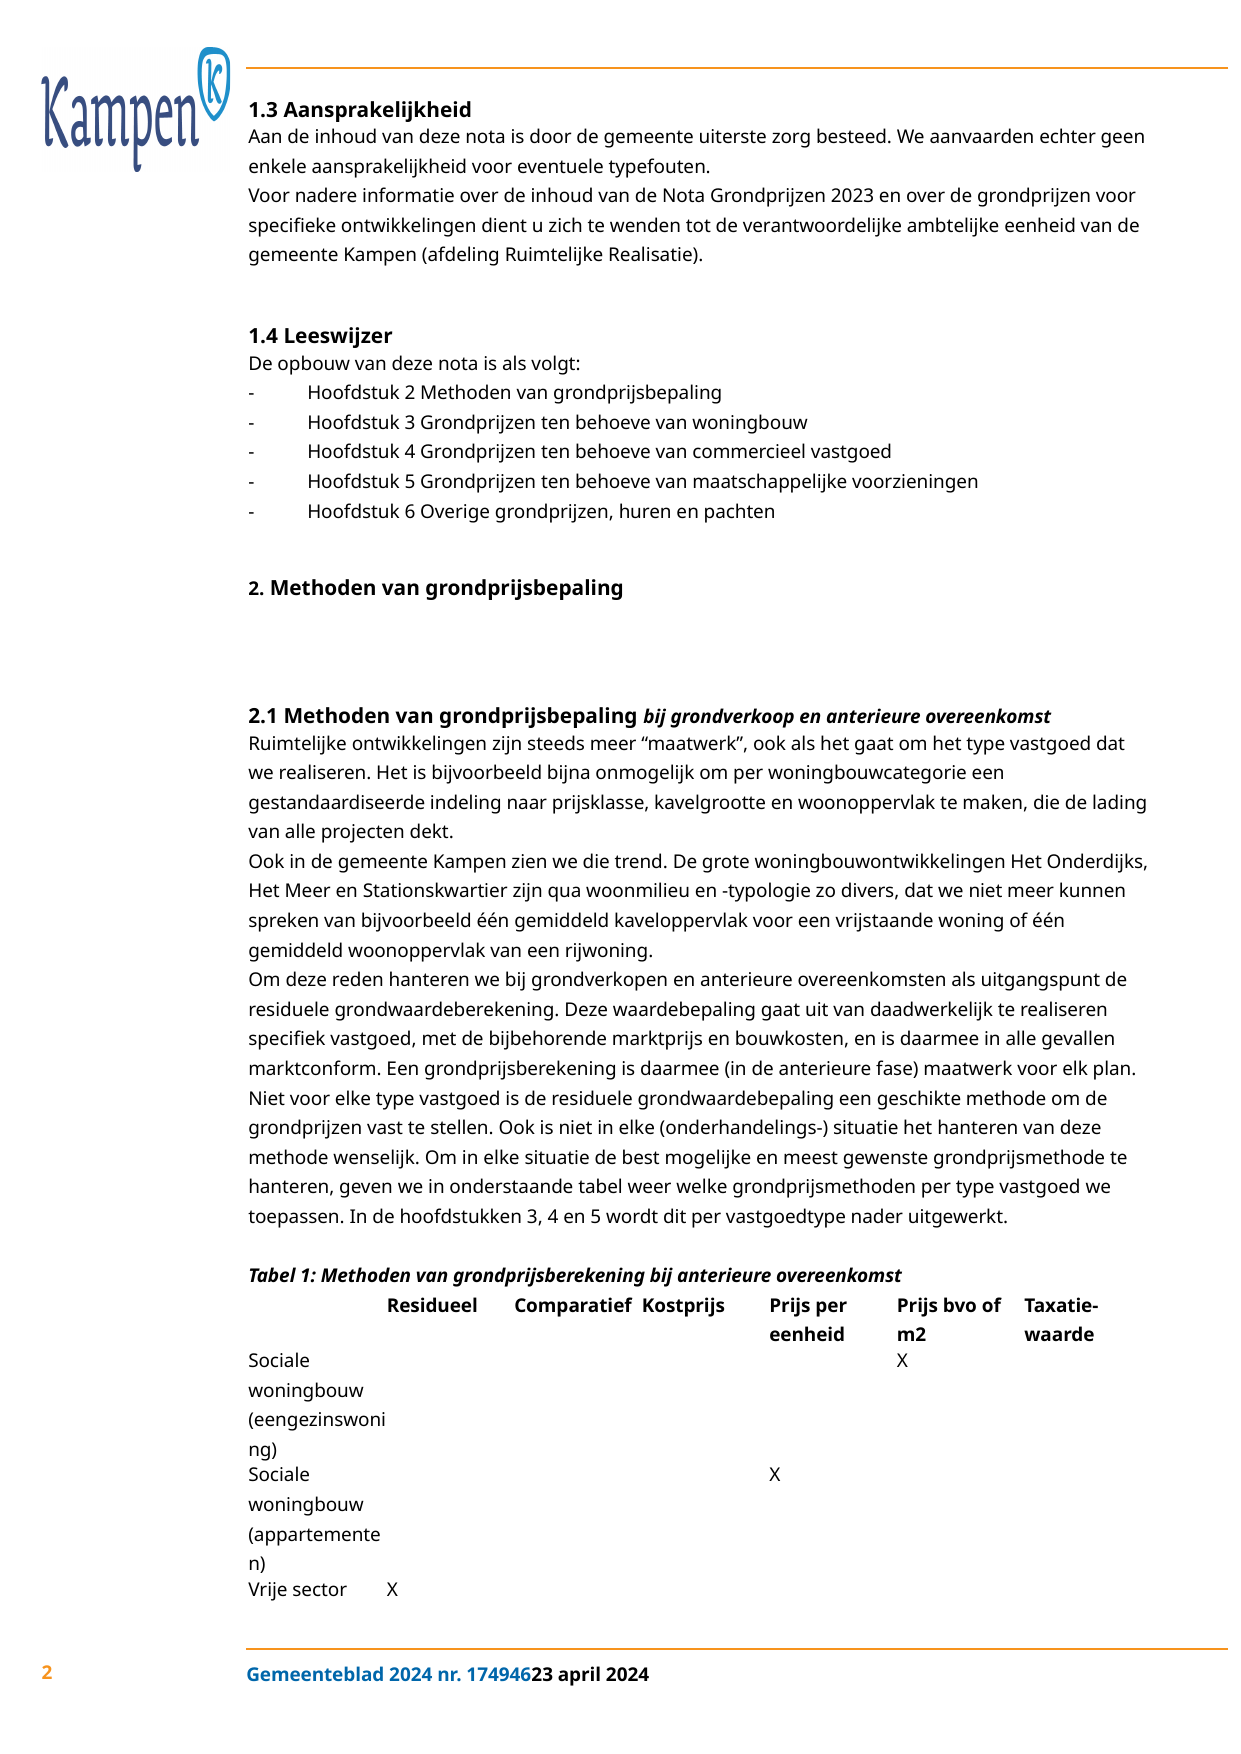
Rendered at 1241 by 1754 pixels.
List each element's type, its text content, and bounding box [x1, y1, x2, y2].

table_cell Sociale woningbouw (appartementen) [248, 1462, 387, 1576]
text Ruimtelijke ontwikkelingen zijn steeds meer “maatwerk”, ook als het gaat om het type vastgoed dat we realiseren. Het is bijvoorbeeld bijna onmogelijk om per woningbouwcategorie een gestandaardiseerde indeling naar prijsklasse, kavelgrootte en woonoppervlak te maken, die de lading van alle projecten dekt. [248, 730, 1152, 844]
table_cell [642, 1462, 769, 1576]
table_cell Sociale woningbouw (eengezinswoning) [248, 1347, 387, 1462]
table_cell [1024, 1462, 1152, 1576]
text Ook in de gemeente Kampen zien we die trend. De grote woningbouwontwikkelingen Het Onderdijks, Het Meer en Stationskwartier zijn qua woonmilieu en -typologie zo divers, dat we niet meer kunnen spreken van bijvoorbeeld één gemiddeld kaveloppervlak voor een vrijstaande woning of één gemiddeld woonoppervlak van een rijwoning. [248, 848, 1152, 962]
table_cell X [897, 1347, 1024, 1462]
table_cell [897, 1462, 1024, 1576]
text Om deze reden hanteren we bij grondverkopen en anterieure overeenkomsten als uitgangspunt de residuele grondwaardeberekening. Deze waardebepaling gaat uit van daadwerkelijk te realiseren specifiek vastgoed, met de bijbehorende marktprijs en bouwkosten, en is daarmee in alle gevallen marktconform. Een grondprijsberekening is daarmee (in de anterieure fase) maatwerk voor elk plan. Niet voor elke type vastgoed is de residuele grondwaardebepaling een geschikte methode om de grondprijzen vast te stellen. Ook is niet in elke (onderhandelings-) situatie het hanteren van deze methode wenselijk. Om in elke situatie de best mogelijke en meest gewenste grondprijsmethode te hanteren, geven we in onderstaande tabel weer welke grondprijsmethoden per type vastgoed we toepassen. In de hoofdstukken 3, 4 en 5 wordt dit per vastgoedtype nader uitgewerkt. [248, 966, 1152, 1229]
table_header [248, 1292, 387, 1347]
table_header Prijs bvo of m2 [897, 1292, 1024, 1347]
table_header Taxatie- waarde [1024, 1292, 1152, 1347]
table_cell [514, 1576, 642, 1602]
table_cell Vrije sector [248, 1576, 387, 1602]
table_cell [387, 1347, 514, 1462]
text Voor nadere informatie over de inhoud van de Nota Grondprijzen 2023 en over de grondprijzen voor specifieke ontwikkelingen dient u zich te wenden tot de verantwoordelijke ambtelijke eenheid van de gemeente Kampen (afdeling Ruimtelijke Realisatie). [248, 182, 1152, 267]
text 1.3 Aansprakelijkheid [248, 95, 1152, 123]
text 1.4 Leeswijzer [248, 322, 1152, 350]
table_cell [642, 1347, 769, 1462]
text 2.1 Methoden van grondprijsbepaling bij grondverkoop en anterieure overeenkomst [248, 701, 1152, 730]
table_cell [642, 1576, 769, 1602]
table_cell [897, 1576, 1024, 1602]
table_header Comparatief [514, 1292, 642, 1347]
list Hoofdstuk 2 Methoden van grondprijsbepaling [248, 379, 1152, 405]
table_cell [514, 1347, 642, 1462]
list Hoofdstuk 4 Grondprijzen ten behoeve van commercieel vastgoed [248, 439, 1152, 464]
table_cell [1024, 1576, 1152, 1602]
text De opbouw van deze nota is als volgt: [248, 350, 1152, 376]
table_cell X [769, 1462, 897, 1576]
table_cell [387, 1462, 514, 1576]
table_cell [1024, 1347, 1152, 1462]
table_header Residueel [387, 1292, 514, 1347]
table_cell [514, 1462, 642, 1576]
table_cell X [387, 1576, 514, 1602]
table_cell [769, 1347, 897, 1462]
text 2. Methoden van grondprijsbepaling [248, 573, 1152, 602]
list Hoofdstuk 5 Grondprijzen ten behoeve van maatschappelijke voorzieningen [248, 468, 1152, 494]
text Tabel 1: Methoden van grondprijsberekening bij anterieure overeenkomst [248, 1262, 1152, 1288]
table_header Prijs per eenheid [769, 1292, 897, 1347]
list Hoofdstuk 6 Overige grondprijzen, huren en pachten [248, 498, 1152, 524]
picture [41, 47, 231, 172]
text Aan de inhoud van deze nota is door de gemeente uiterste zorg besteed. We aanvaarden echter geen enkele aansprakelijkheid voor eventuele typefouten. [248, 123, 1152, 178]
table_cell [769, 1576, 897, 1602]
list Hoofdstuk 3 Grondprijzen ten behoeve van woningbouw [248, 409, 1152, 435]
table_header Kostprijs [642, 1292, 769, 1347]
